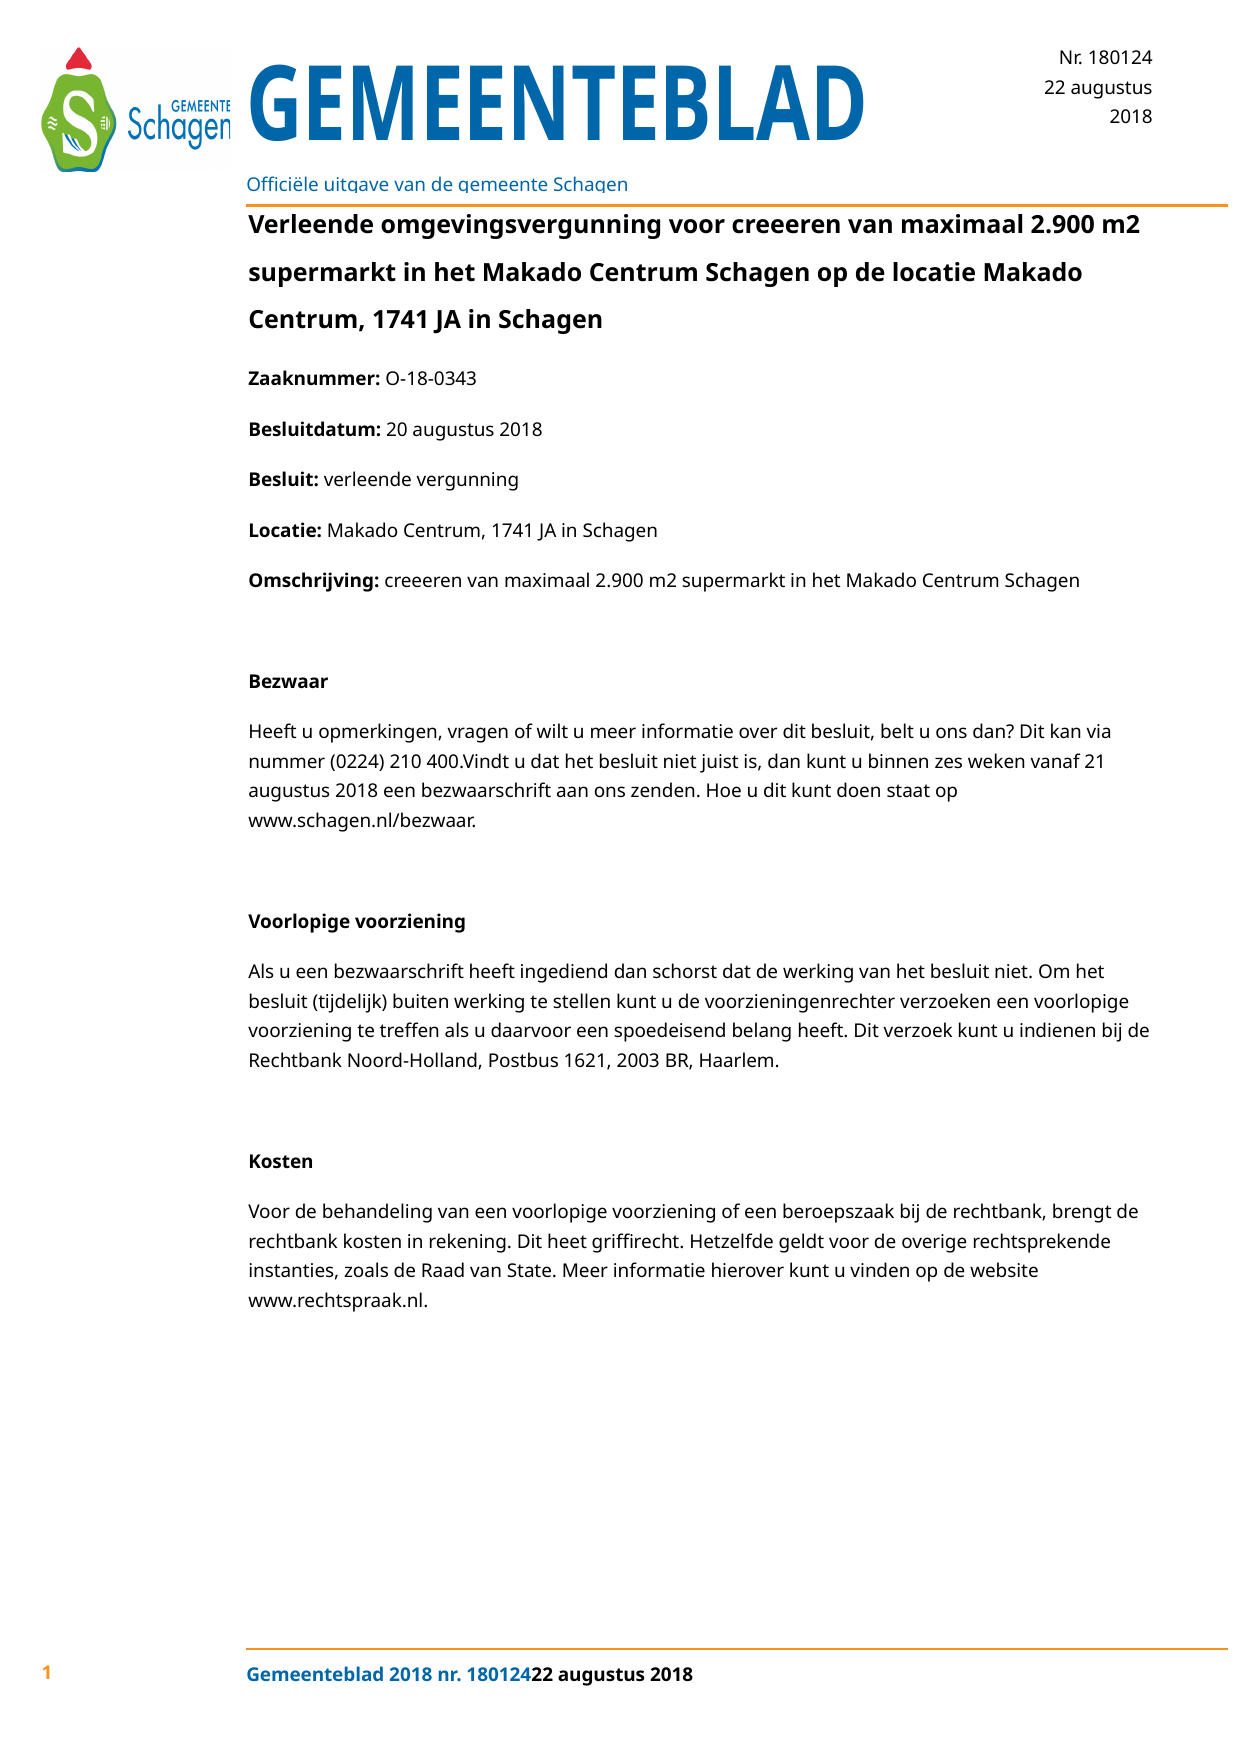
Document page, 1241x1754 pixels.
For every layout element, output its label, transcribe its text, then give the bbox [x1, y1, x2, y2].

text Besluit: verleende vergunning [248, 466, 1152, 492]
text Locatie: Makado Centrum, 1741 JA in Schagen [248, 517, 1152, 542]
text Voorlopige voorziening [248, 908, 1152, 934]
text Zaaknummer: O-18-0343 [248, 366, 1152, 391]
text Voor de behandeling van een voorlopige voorziening of een beroepszaak bij de rechtbank, brengt de rechtbank kosten in rekening. Dit heet griffirecht. Hetzelfde geldt voor de overige rechtsprekende instanties, zoals de Raad van State. Meer informatie hierover kunt u vinden op de website www.rechtspraak.nl. [248, 1198, 1152, 1313]
text Bezwaar [248, 668, 1152, 694]
text Omschrijving: creeeren van maximaal 2.900 m2 supermarkt in het Makado Centrum Schagen [248, 567, 1152, 593]
picture [41, 47, 231, 172]
text Besluitdatum: 20 augustus 2018 [248, 416, 1152, 442]
text Kosten [248, 1148, 1152, 1174]
text Als u een bezwaarschrift heeft ingediend dan schorst dat de werking van het besluit niet. Om het besluit (tijdelijk) buiten werking te stellen kunt u de voorzieningenrechter verzoeken een voorlopige voorziening te treffen als u daarvoor een spoedeisend belang heeft. Dit verzoek kunt u indienen bij de Rechtbank Noord-Holland, Postbus 1621, 2003 BR, Haarlem. [248, 958, 1152, 1073]
text Heeft u opmerkingen, vragen of wilt u meer informatie over dit besluit, belt u ons dan? Dit kan via nummer (0224) 210 400.Vindt u dat het besluit niet juist is, dan kunt u binnen zes weken vanaf 21 augustus 2018 een bezwaarschrift aan ons zenden. Hoe u dit kunt doen staat op www.schagen.nl/bezwaar. [248, 718, 1152, 833]
text Verleende omgevingsvergunning voor creeeren van maximaal 2.900 m2 supermarkt in het Makado Centrum Schagen op de locatie Makado Centrum, 1741 JA in Schagen [248, 207, 1152, 336]
